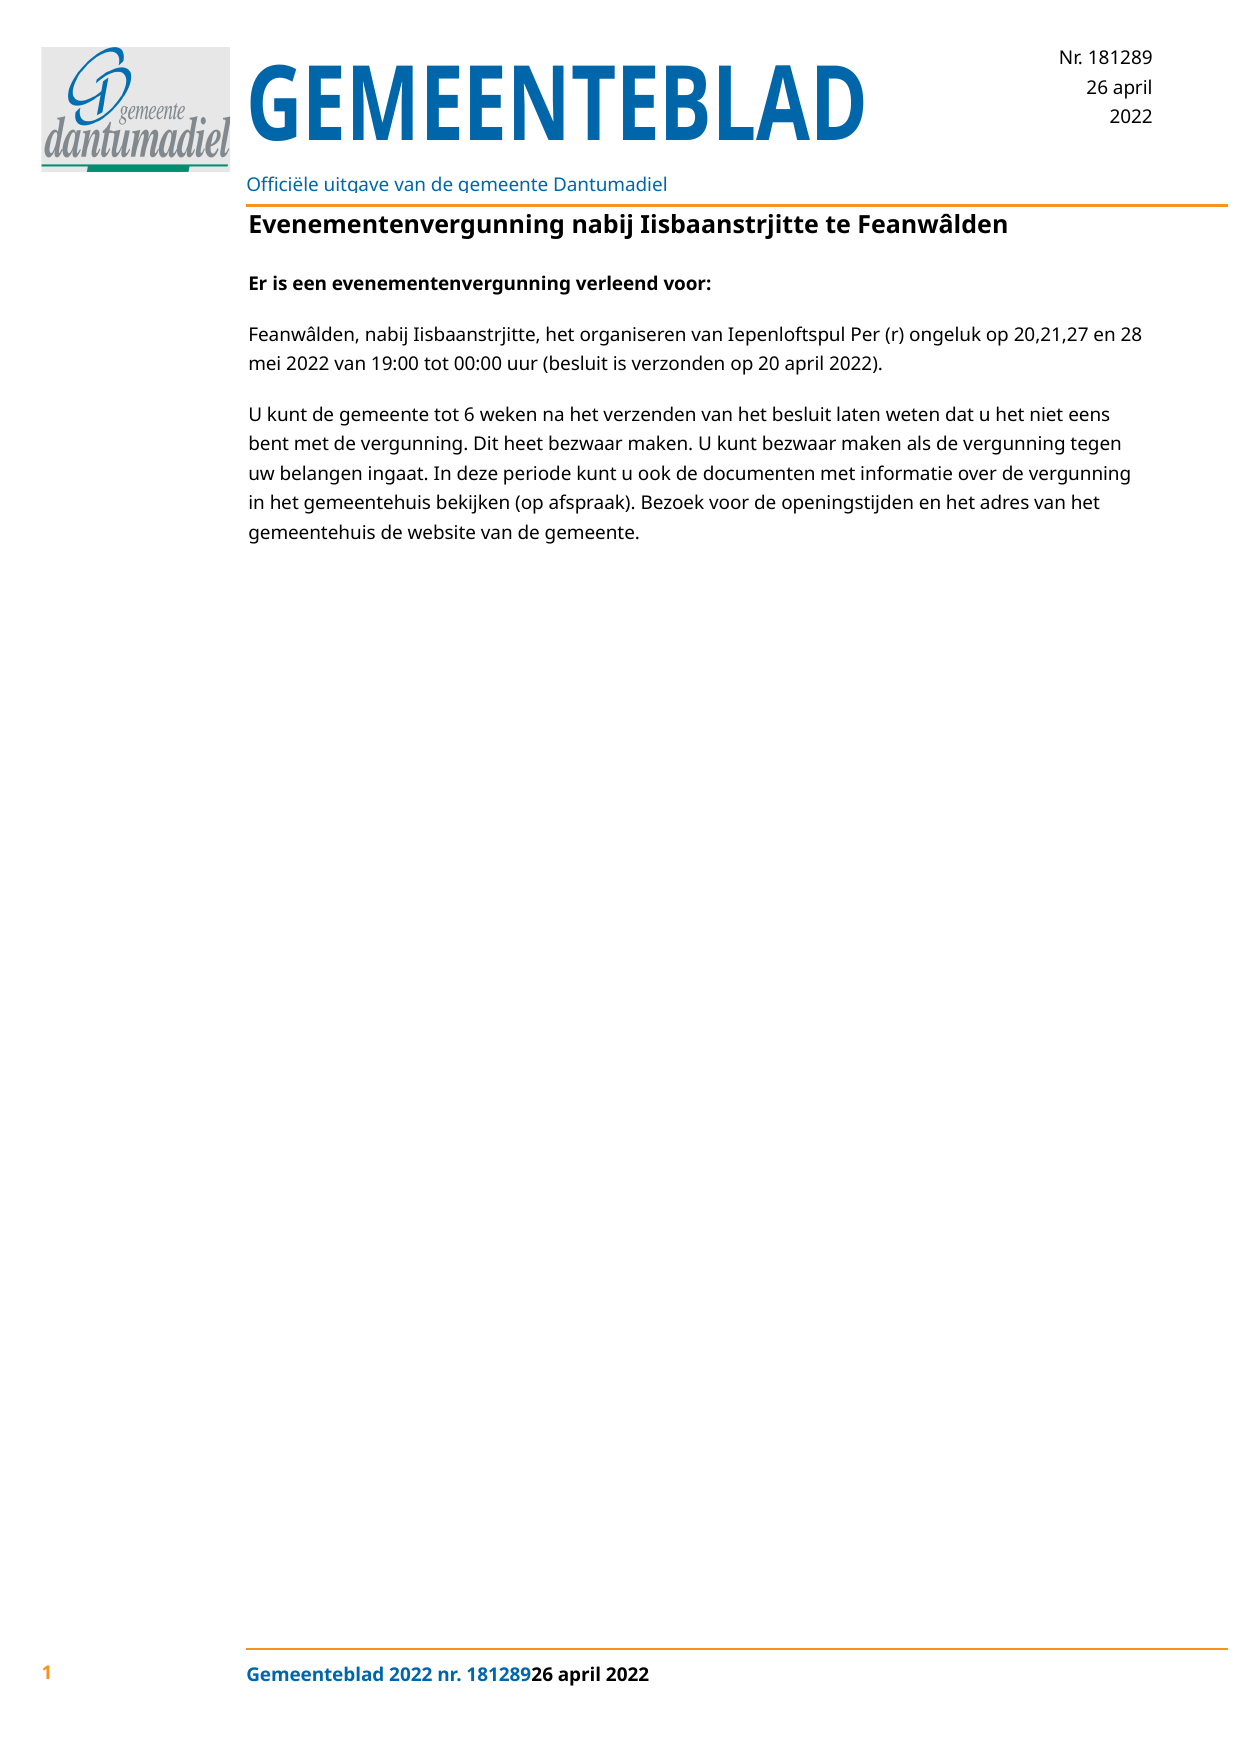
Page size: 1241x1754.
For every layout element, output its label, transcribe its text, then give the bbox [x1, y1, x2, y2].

text U kunt de gemeente tot 6 weken na het verzenden van het besluit laten weten dat u het niet eens bent met de vergunning. Dit heet bezwaar maken. U kunt bezwaar maken als de vergunning tegen uw belangen ingaat. In deze periode kunt u ook de documenten met informatie over de vergunning in het gemeentehuis bekijken (op afspraak). Bezoek voor de openingstijden en het adres van het gemeentehuis de website van de gemeente. [248, 401, 1152, 545]
picture [41, 47, 231, 172]
text Er is een evenementenvergunning verleend voor: [248, 270, 1152, 296]
text Feanwâlden, nabij Iisbaanstrjitte, het organiseren van Iepenloftspul Per (r) ongeluk op 20,21,27 en 28 mei 2022 van 19:00 tot 00:00 uur (besluit is verzonden op 20 april 2022). [248, 321, 1152, 376]
text Evenementenvergunning nabij Iisbaanstrjitte te Feanwâlden [248, 207, 1152, 241]
